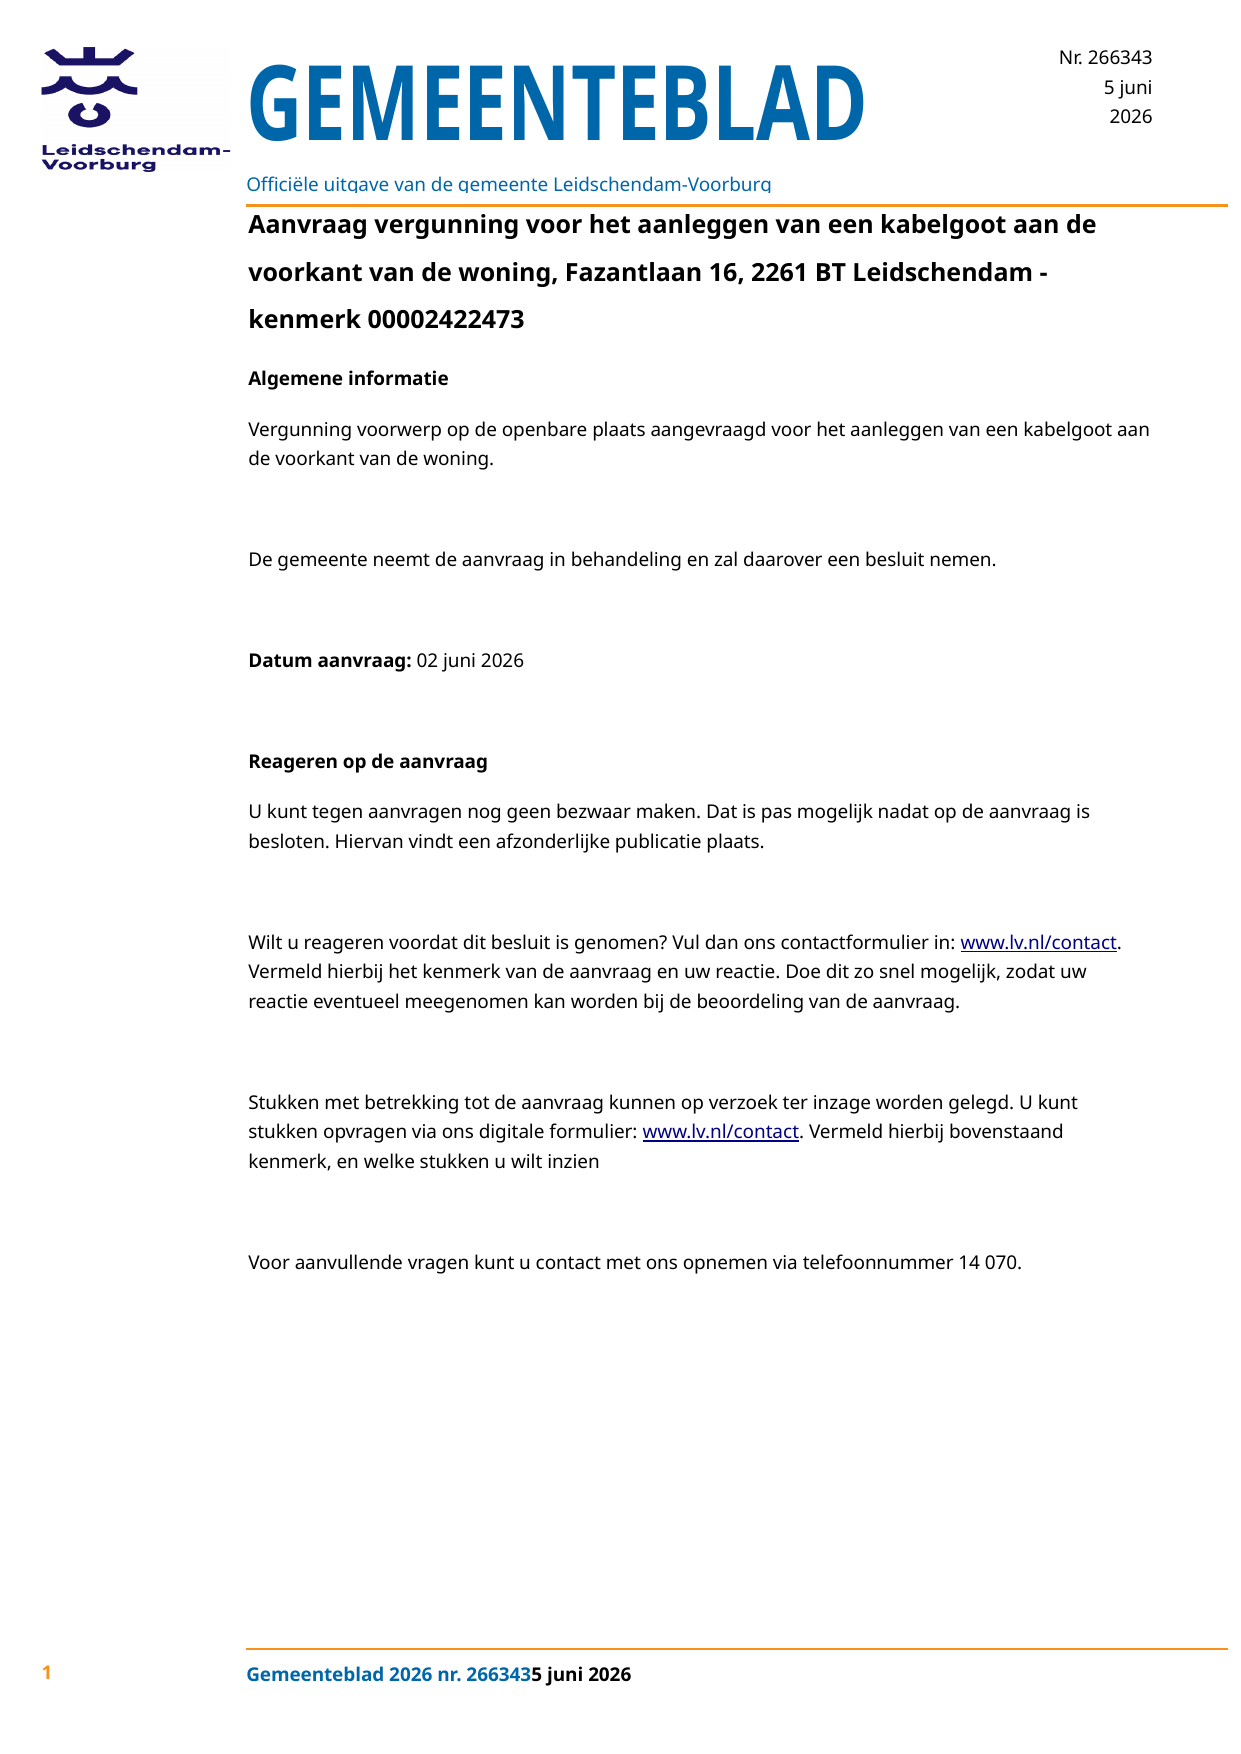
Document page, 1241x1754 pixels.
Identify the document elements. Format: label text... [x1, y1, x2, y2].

text Vergunning voorwerp op de openbare plaats aangevraagd voor het aanleggen van een kabelgoot aan de voorkant van de woning. [248, 416, 1152, 471]
text Voor aanvullende vragen kunt u contact met ons opnemen via telefoonnummer 14 070. [248, 1249, 1152, 1274]
text Algemene informatie [248, 366, 1152, 391]
text De gemeente neemt de aanvraag in behandeling en zal daarover een besluit nemen. [248, 546, 1152, 572]
picture [41, 47, 231, 172]
text Aanvraag vergunning voor het aanleggen van een kabelgoot aan de voorkant van de woning, Fazantlaan 16, 2261 BT Leidschendam - kenmerk 00002422473 [248, 207, 1152, 336]
text Datum aanvraag: 02 juni 2026 [248, 647, 1152, 673]
text Wilt u reageren voordat dit besluit is genomen? Vul dan ons contactformulier in: www.lv.nl/contact. Vermeld hierbij het kenmerk van de aanvraag en uw reactie. Doe dit zo snel mogelijk, zodat uw reactie eventueel meegenomen kan worden bij de beoordeling van de aanvraag. [248, 929, 1152, 1014]
text U kunt tegen aanvragen nog geen bezwaar maken. Dat is pas mogelijk nadat op de aanvraag is besloten. Hiervan vindt een afzonderlijke publicatie plaats. [248, 798, 1152, 854]
text Reageren op de aanvraag [248, 748, 1152, 774]
text Stukken met betrekking tot de aanvraag kunnen op verzoek ter inzage worden gelegd. U kunt stukken opvragen via ons digitale formulier: www.lv.nl/contact. Vermeld hierbij bovenstaand kenmerk, en welke stukken u wilt inzien [248, 1089, 1152, 1174]
